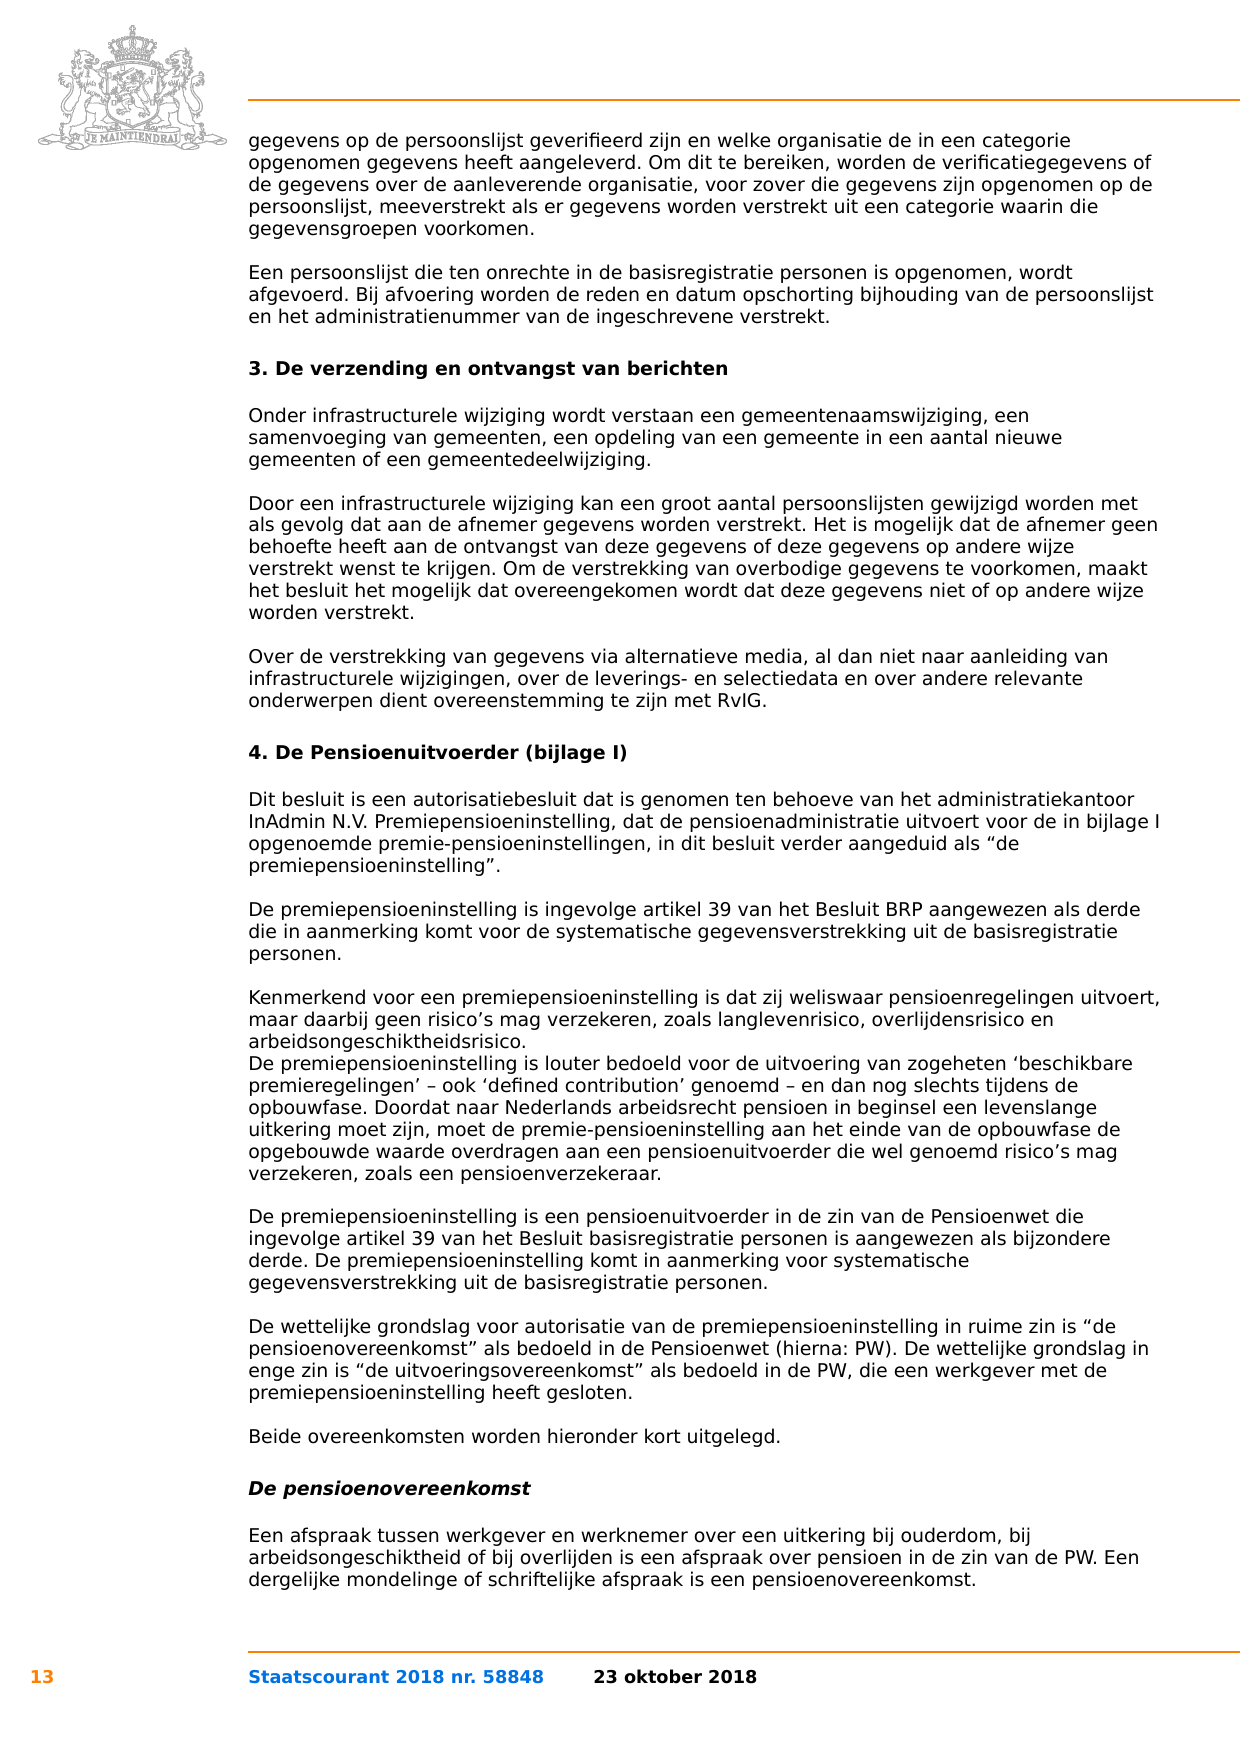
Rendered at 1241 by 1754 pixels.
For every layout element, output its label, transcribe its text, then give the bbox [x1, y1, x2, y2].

subtitle 3. De verzending en ontvangst van berichten [248, 358, 1163, 379]
text Een afspraak tussen werkgever en werknemer over een uitkering bij ouderdom, bij arbeidsongeschiktheid of bij overlijden is een afspraak over pensioen in de zin van de PW. Een dergelijke mondelinge of schriftelijke afspraak is een pensioenovereenkomst. [248, 1525, 1163, 1591]
text gegevens op de persoonslijst geverifieerd zijn en welke organisatie de in een categorie opgenomen gegevens heeft aangeleverd. Om dit te bereiken, worden de verificatiegegevens of de gegevens over de aanleverende organisatie, voor zover die gegevens zijn opgenomen op de persoonslijst, meeverstrekt als er gegevens worden verstrekt uit een categorie waarin die gegevensgroepen voorkomen. [248, 130, 1163, 240]
subtitle 4. De Pensioenuitvoerder (bijlage I) [248, 742, 1163, 764]
subtitle De pensioenovereenkomst [248, 1478, 1163, 1500]
text De premiepensioeninstelling is een pensioenuitvoerder in de zin van de Pensioenwet die ingevolge artikel 39 van het Besluit basisregistratie personen is aangewezen als bijzondere derde. De premiepensioeninstelling komt in aanmerking voor systematische gegevensverstrekking uit de basisregistratie personen. [248, 1206, 1163, 1294]
text De premiepensioeninstelling is louter bedoeld voor de uitvoering van zogeheten ‘beschikbare premieregelingen’ – ook ‘defined contribution’ genoemd – en dan nog slechts tijdens de opbouwfase. Doordat naar Nederlands arbeidsrecht pensioen in beginsel een levenslange uitkering moet zijn, moet de premie-pensioeninstelling aan het einde van de opbouwfase de opgebouwde waarde overdragen aan een pensioenuitvoerder die wel genoemd risico’s mag verzekeren, zoals een pensioenverzekeraar. [248, 1053, 1163, 1184]
text Onder infrastructurele wijziging wordt verstaan een gemeentenaamswijziging, een samenvoeging van gemeenten, een opdeling van een gemeente in een aantal nieuwe gemeenten of een gemeentedeelwijziging. [248, 404, 1163, 471]
picture [38, 25, 227, 150]
text De wettelijke grondslag voor autorisatie van de premiepensioeninstelling in ruime zin is “de pensioenovereenkomst” als bedoeld in de Pensioenwet (hierna: PW). De wettelijke grondslag in enge zin is “de uitvoeringsovereenkomst” als bedoeld in de PW, die een werkgever met de premiepensioeninstelling heeft gesloten. [248, 1316, 1163, 1404]
text Een persoonslijst die ten onrechte in de basisregistratie personen is opgenomen, wordt afgevoerd. Bij afvoering worden de reden en datum opschorting bijhouding van de persoonslijst en het administratienummer van de ingeschrevene verstrekt. [248, 262, 1163, 328]
text De premiepensioeninstelling is ingevolge artikel 39 van het Besluit BRP aangewezen als derde die in aanmerking komt voor de systematische gegevensverstrekking uit de basisregistratie personen. [248, 899, 1163, 965]
text Over de verstrekking van gegevens via alternatieve media, al dan niet naar aanleiding van infrastructurele wijzigingen, over de leverings- en selectiedata en over andere relevante onderwerpen dient overeenstemming te zijn met RvIG. [248, 646, 1163, 712]
text Beide overeenkomsten worden hieronder kort uitgelegd. [248, 1426, 1163, 1448]
text Kenmerkend voor een premiepensioeninstelling is dat zij weliswaar pensioenregelingen uitvoert, maar daarbij geen risico’s mag verzekeren, zoals langlevenrisico, overlijdensrisico en arbeidsongeschiktheidsrisico. [248, 987, 1163, 1053]
text Dit besluit is een autorisatiebesluit dat is genomen ten behoeve van het administratiekantoor InAdmin N.V. Premiepensioeninstelling, dat de pensioenadministratie uitvoert voor de in bijlage I opgenoemde premie-pensioeninstellingen, in dit besluit verder aangeduid als “de premiepensioeninstelling”. [248, 789, 1163, 877]
text Door een infrastructurele wijziging kan een groot aantal persoonslijsten gewijzigd worden met als gevolg dat aan de afnemer gegevens worden verstrekt. Het is mogelijk dat de afnemer geen behoefte heeft aan de ontvangst van deze gegevens of deze gegevens op andere wijze verstrekt wenst te krijgen. Om de verstrekking van overbodige gegevens te voorkomen, maakt het besluit het mogelijk dat overeengekomen wordt dat deze gegevens niet of op andere wijze worden verstrekt. [248, 492, 1163, 624]
